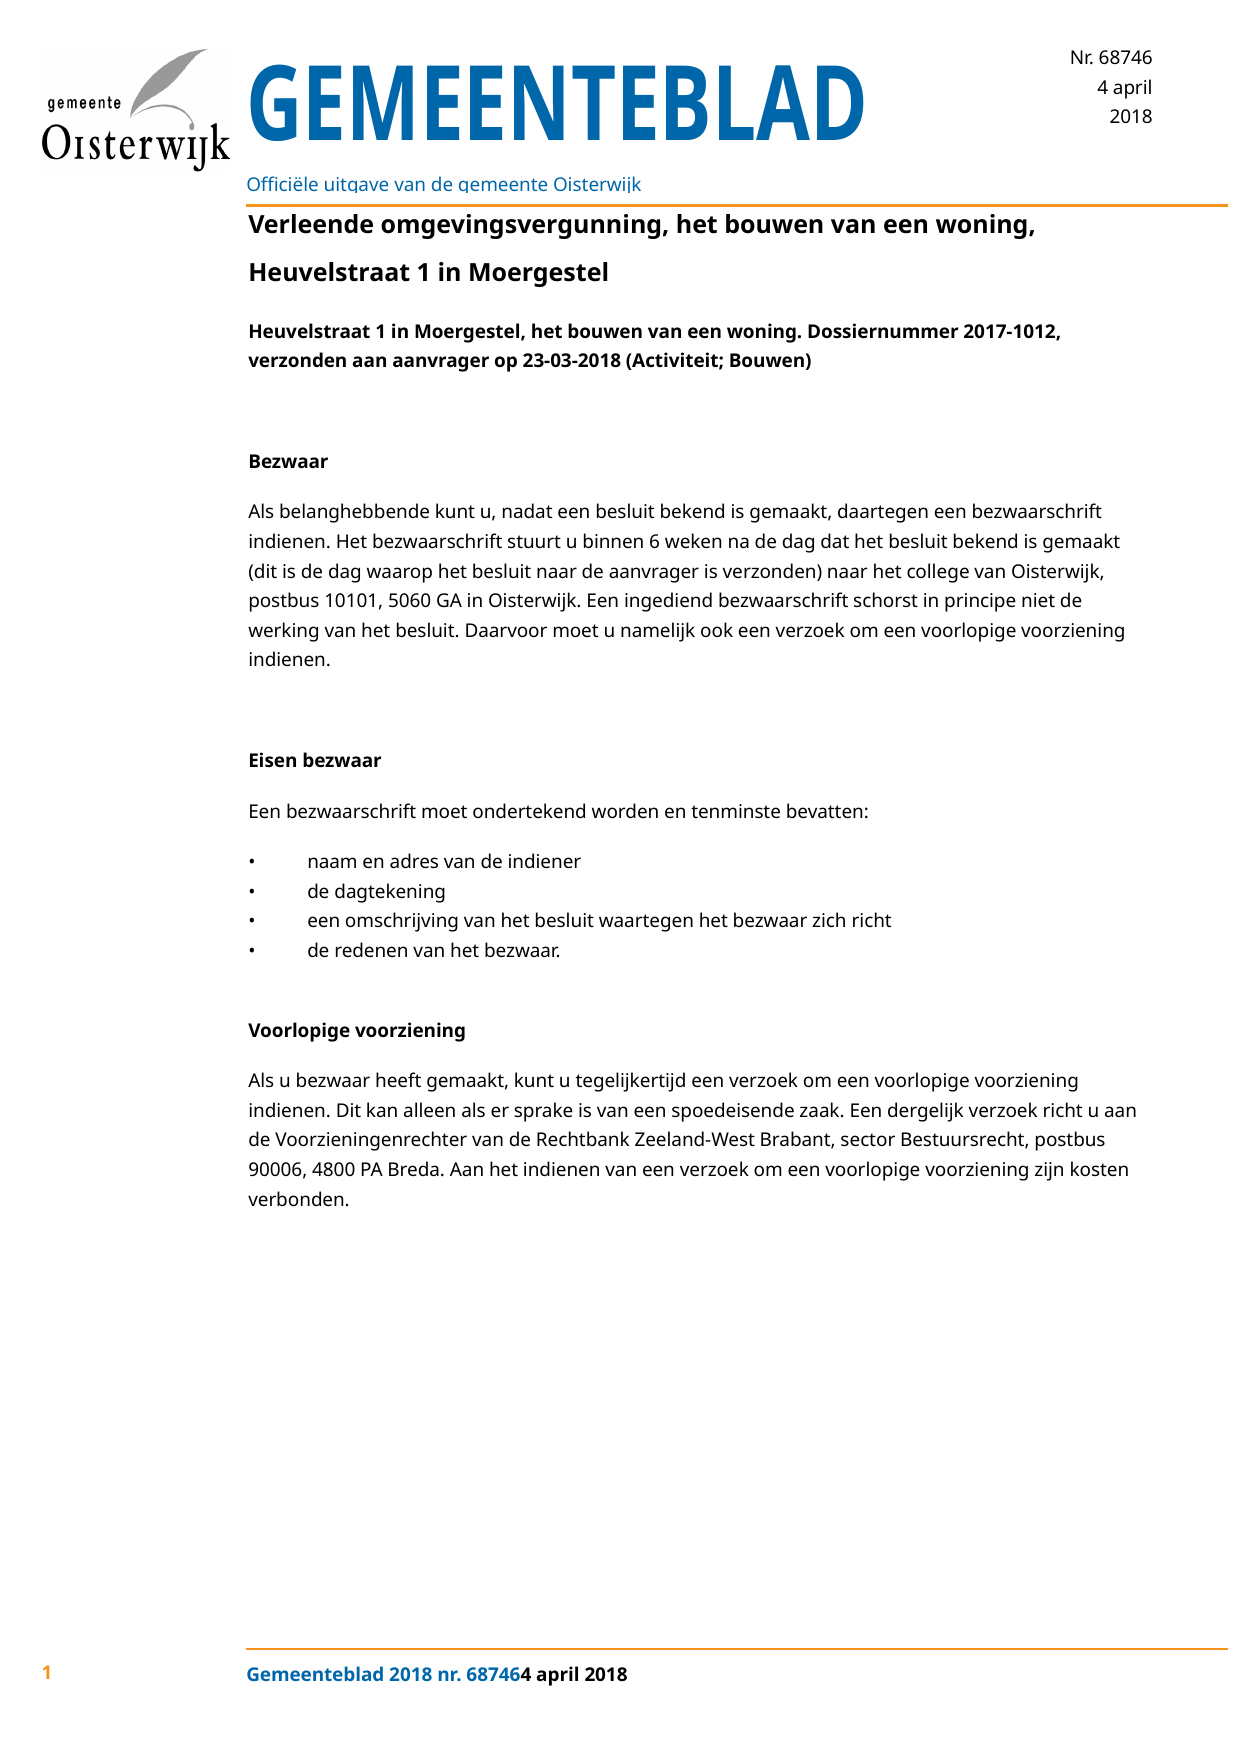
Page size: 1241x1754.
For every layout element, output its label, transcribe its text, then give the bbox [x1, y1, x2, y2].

text Bezwaar [248, 448, 1152, 474]
text Verleende omgevingsvergunning, het bouwen van een woning, Heuvelstraat 1 in Moergestel [248, 207, 1152, 288]
text Heuvelstraat 1 in Moergestel, het bouwen van een woning. Dossiernummer 2017-1012, verzonden aan aanvrager op 23-03-2018 (Activiteit; Bouwen) [248, 318, 1152, 373]
text Eisen bezwaar [248, 747, 1152, 773]
list de dagtekening [248, 878, 1152, 904]
text Voorlopige voorziening [248, 1017, 1152, 1043]
picture [41, 47, 231, 172]
text Als belanghebbende kunt u, nadat een besluit bekend is gemaakt, daartegen een bezwaarschrift indienen. Het bezwaarschrift stuurt u binnen 6 weken na de dag dat het besluit bekend is gemaakt (dit is de dag waarop het besluit naar de aanvrager is verzonden) naar het college van Oisterwijk, postbus 10101, 5060 GA in Oisterwijk. Een ingediend bezwaarschrift schorst in principe niet de werking van het besluit. Daarvoor moet u namelijk ook een verzoek om een voorlopige voorziening indienen. [248, 499, 1152, 672]
text Een bezwaarschrift moet ondertekend worden en tenminste bevatten: [248, 798, 1152, 824]
list een omschrijving van het besluit waartegen het bezwaar zich richt [248, 907, 1152, 933]
list de redenen van het bezwaar. [248, 937, 1152, 963]
text Als u bezwaar heeft gemaakt, kunt u tegelijkertijd een verzoek om een voorlopige voorziening indienen. Dit kan alleen als er sprake is van een spoedeisende zaak. Een dergelijk verzoek richt u aan de Voorzieningenrechter van de Rechtbank Zeeland-West Brabant, sector Bestuursrecht, postbus 90006, 4800 PA Breda. Aan het indienen van een verzoek om een voorlopige voorziening zijn kosten verbonden. [248, 1067, 1152, 1212]
list naam en adres van de indiener [248, 848, 1152, 874]
